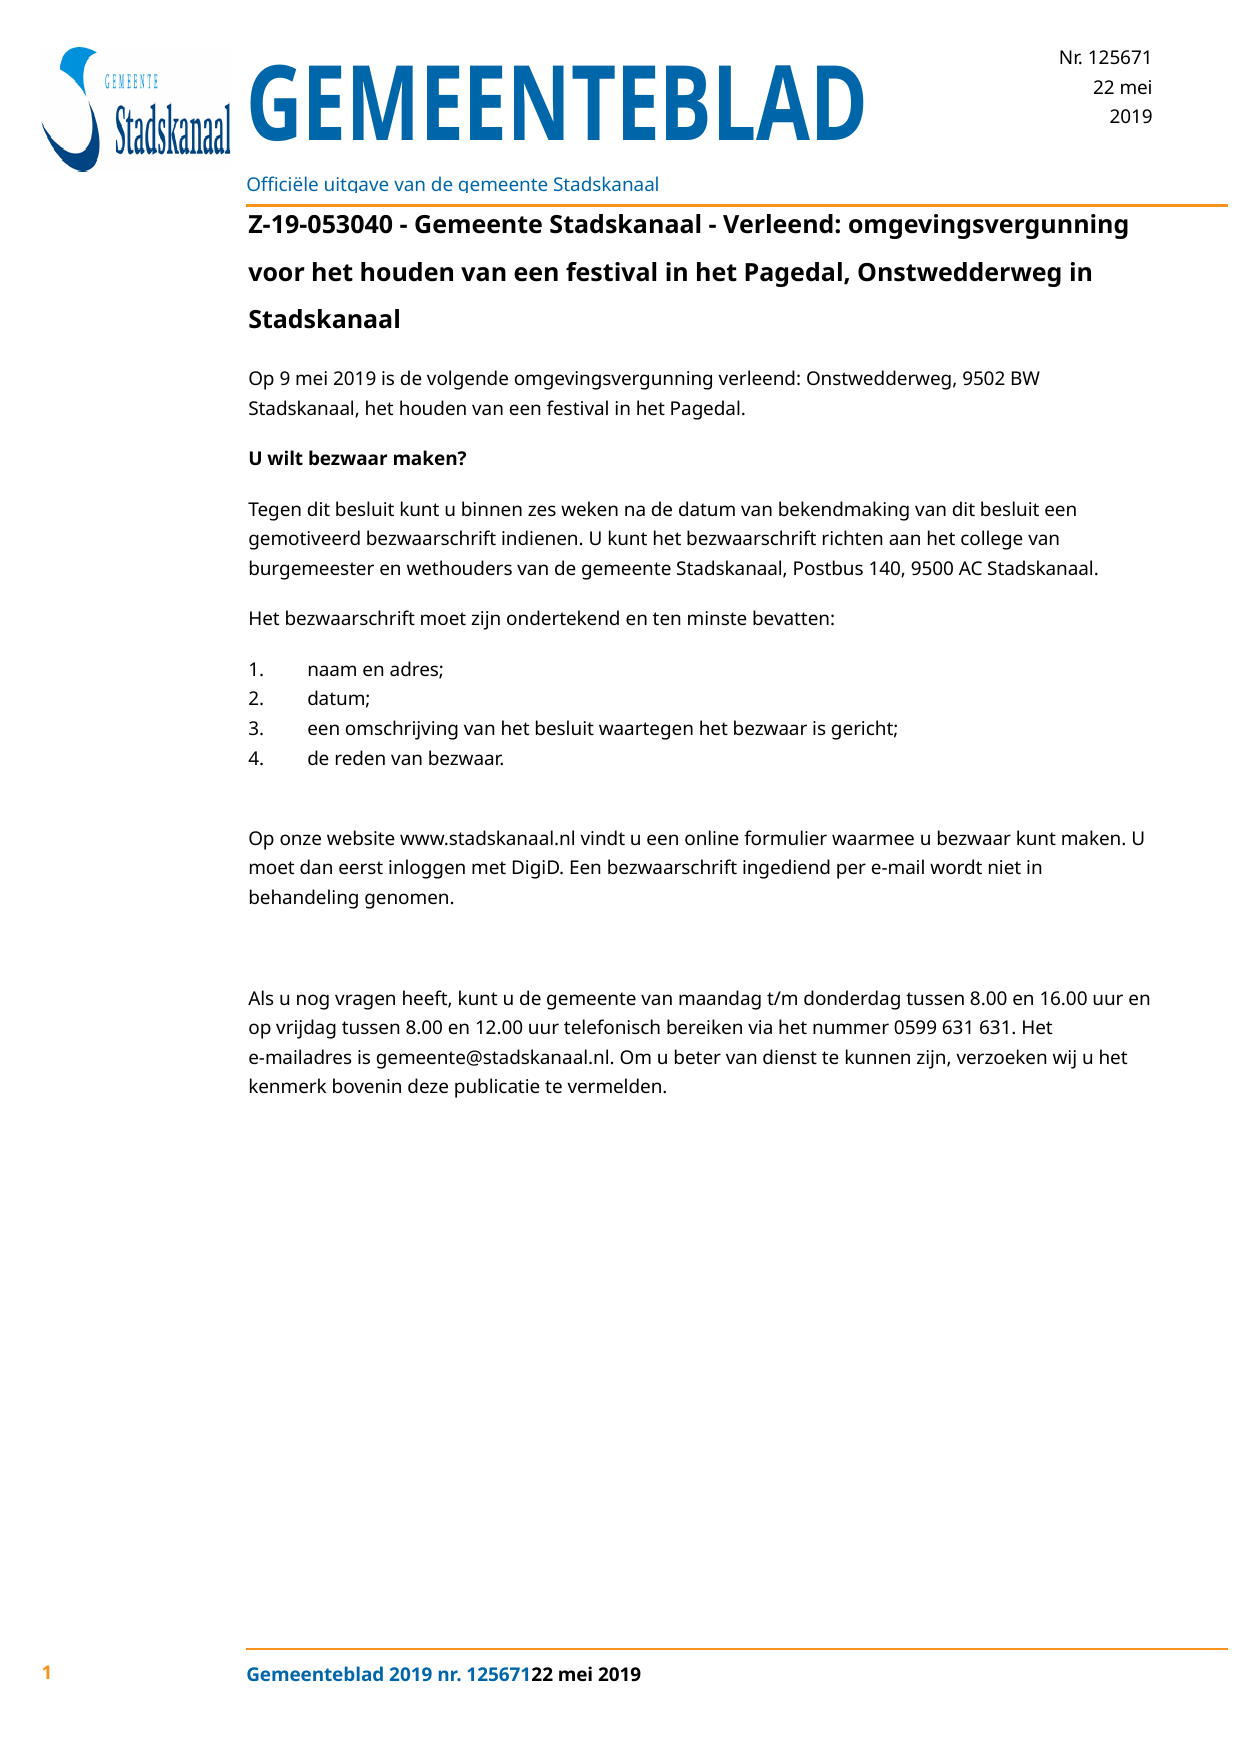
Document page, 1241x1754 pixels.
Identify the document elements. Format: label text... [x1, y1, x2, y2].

list naam en adres; [248, 656, 1152, 682]
text Z-19-053040 - Gemeente Stadskanaal - Verleend: omgevingsvergunning voor het houden van een festival in het Pagedal, Onstwedderweg in Stadskanaal [248, 207, 1152, 336]
text Op onze website www.stadskanaal.nl vindt u een online formulier waarmee u bezwaar kunt maken. U moet dan eerst inloggen met DigiD. Een bezwaarschrift ingediend per e-mail wordt niet in behandeling genomen. [248, 825, 1152, 909]
list de reden van bezwaar. [248, 745, 1152, 770]
text Als u nog vragen heeft, kunt u de gemeente van maandag t/m donderdag tussen 8.00 en 16.00 uur en op vrijdag tussen 8.00 en 12.00 uur telefonisch bereiken via het nummer 0599 631 631. Het e‑mailadres is gemeente@stadskanaal.nl. Om u beter van dienst te kunnen zijn, verzoeken wij u het kenmerk bovenin deze publicatie te vermelden. [248, 985, 1152, 1099]
text U wilt bezwaar maken? [248, 446, 1152, 471]
text Het bezwaarschrift moet zijn ondertekend en ten minste bevatten: [248, 606, 1152, 631]
picture [41, 47, 231, 172]
text Tegen dit besluit kunt u binnen zes weken na de datum van bekendmaking van dit besluit een gemotiveerd bezwaarschrift indienen. U kunt het bezwaarschrift richten aan het college van burgemeester en wethouders van de gemeente Stadskanaal, Postbus 140, 9500 AC Stadskanaal. [248, 496, 1152, 581]
text Op 9 mei 2019 is de volgende omgevingsvergunning verleend: Onstwedderweg, 9502 BW Stadskanaal, het houden van een festival in het Pagedal. [248, 366, 1152, 421]
list een omschrijving van het besluit waartegen het bezwaar is gericht; [248, 715, 1152, 741]
list datum; [248, 686, 1152, 711]
